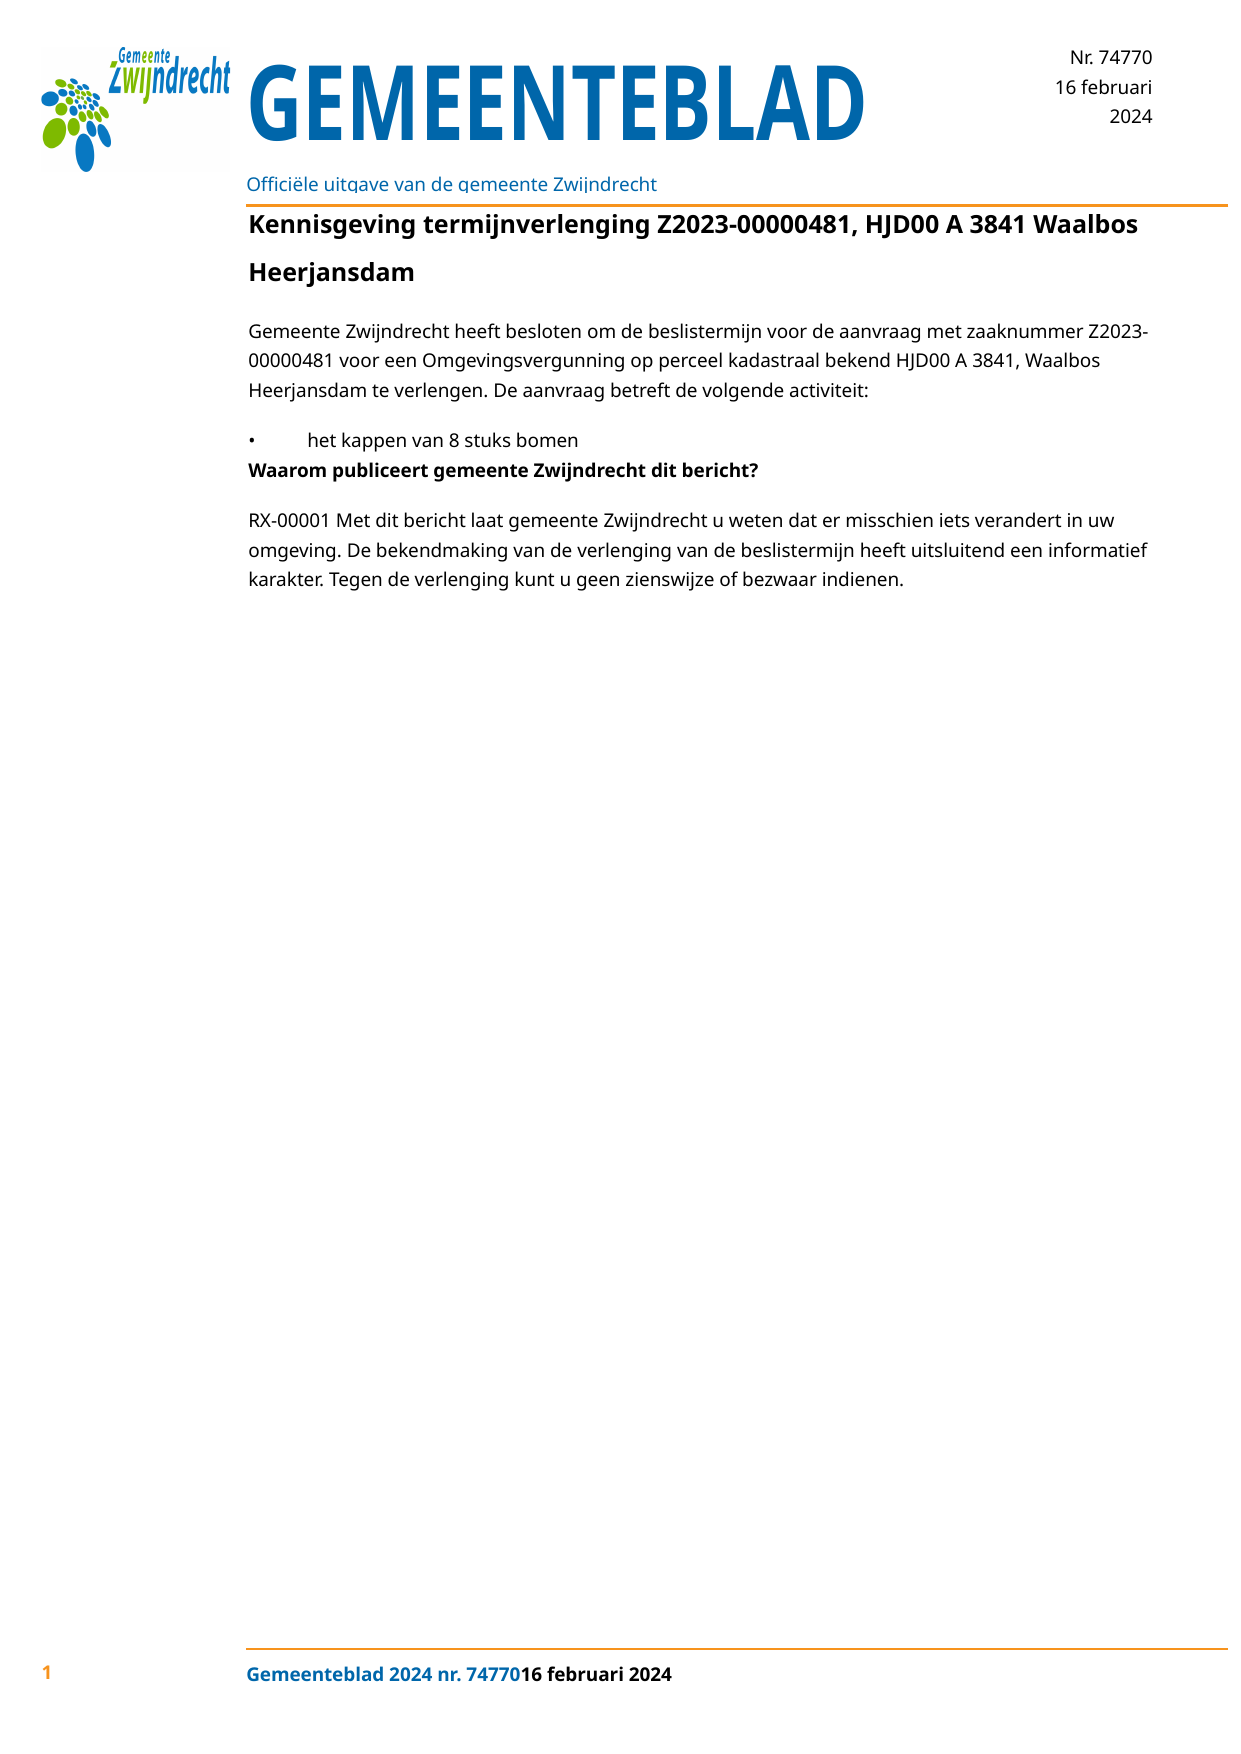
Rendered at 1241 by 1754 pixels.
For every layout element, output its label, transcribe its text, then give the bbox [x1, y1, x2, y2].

picture [41, 47, 231, 172]
text Gemeente Zwijndrecht heeft besloten om de beslistermijn voor de aanvraag met zaaknummer Z2023-00000481 voor een Omgevingsvergunning op perceel kadastraal bekend HJD00 A 3841, Waalbos Heerjansdam te verlengen. De aanvraag betreft de volgende activiteit: [248, 318, 1152, 403]
list het kappen van 8 stuks bomen [248, 427, 1152, 453]
text Waarom publiceert gemeente Zwijndrecht dit bericht? [248, 457, 1152, 483]
text Kennisgeving termijnverlenging Z2023-00000481, HJD00 A 3841 Waalbos Heerjansdam [248, 207, 1152, 288]
text RX-00001 Met dit bericht laat gemeente Zwijndrecht u weten dat er misschien iets verandert in uw omgeving. De bekendmaking van de verlenging van de beslistermijn heeft uitsluitend een informatief karakter. Tegen de verlenging kunt u geen zienswijze of bezwaar indienen. [248, 507, 1152, 592]
